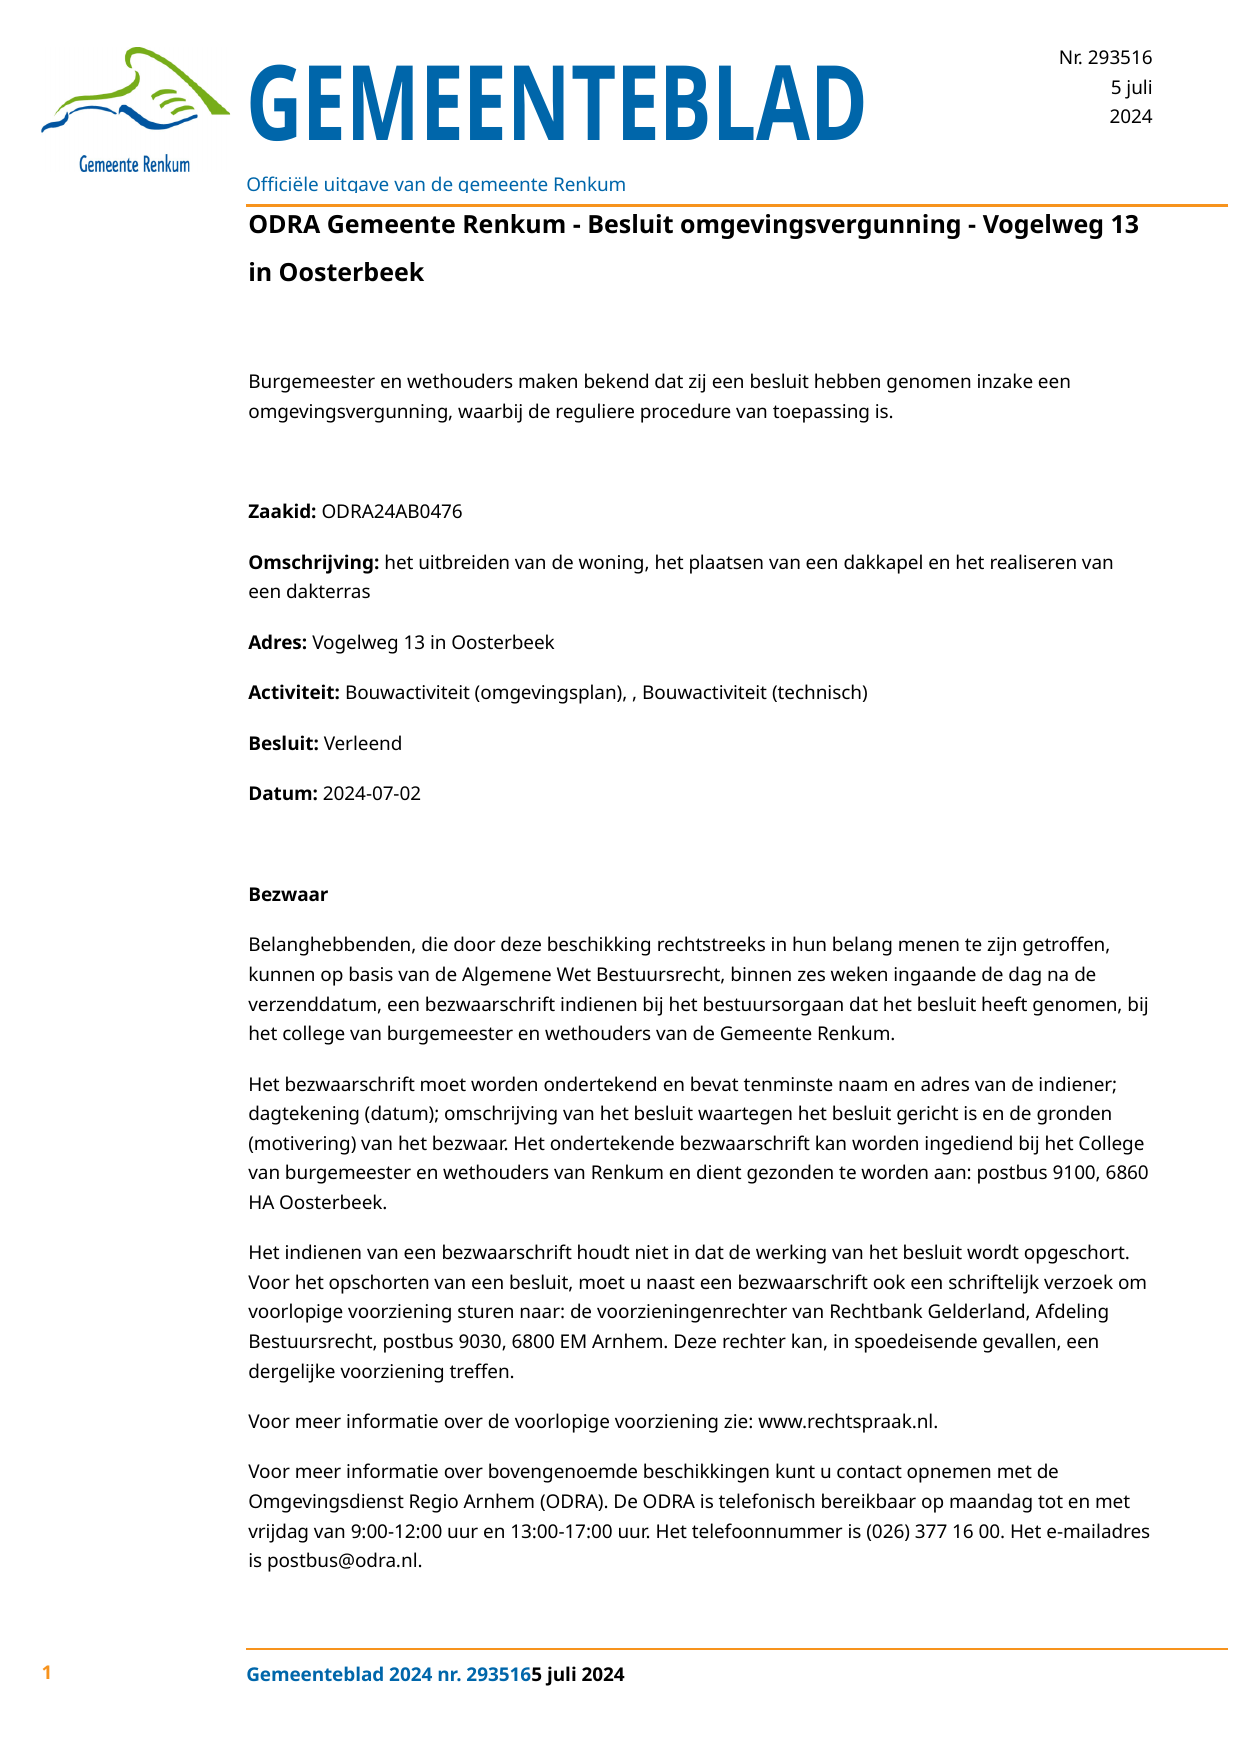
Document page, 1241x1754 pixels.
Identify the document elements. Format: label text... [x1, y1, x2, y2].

text Omschrijving: het uitbreiden van de woning, het plaatsen van een dakkapel en het realiseren van een dakterras [248, 549, 1152, 604]
text Het indienen van een bezwaarschrift houdt niet in dat de werking van het besluit wordt opgeschort. Voor het opschorten van een besluit, moet u naast een bezwaarschrift ook een schriftelijk verzoek om voorlopige voorziening sturen naar: de voorzieningenrechter van Rechtbank Gelderland, Afdeling Bestuursrecht, postbus 9030, 6800 EM Arnhem. Deze rechter kan, in spoedeisende gevallen, een dergelijke voorziening treffen. [248, 1239, 1152, 1384]
text Belanghebbenden, die door deze beschikking rechtstreeks in hun belang menen te zijn getroffen, kunnen op basis van de Algemene Wet Bestuursrecht, binnen zes weken ingaande de dag na de verzenddatum, een bezwaarschrift indienen bij het bestuursorgaan dat het besluit heeft genomen, bij het college van burgemeester en wethouders van de Gemeente Renkum. [248, 932, 1152, 1046]
text Adres: Vogelweg 13 in Oosterbeek [248, 629, 1152, 655]
text Zaakid: ODRA24AB0476 [248, 499, 1152, 524]
text Het bezwaarschrift moet worden ondertekend en bevat tenminste naam en adres van de indiener; dagtekening (datum); omschrijving van het besluit waartegen het besluit gericht is en de gronden (motivering) van het bezwaar. Het ondertekende bezwaarschrift kan worden ingediend bij het College van burgemeester en wethouders van Renkum en dient gezonden te worden aan: postbus 9100, 6860 HA Oosterbeek. [248, 1071, 1152, 1215]
text Burgemeester en wethouders maken bekend dat zij een besluit hebben genomen inzake een omgevingsvergunning, waarbij de reguliere procedure van toepassing is. [248, 368, 1152, 424]
text Datum: 2024-07-02 [248, 780, 1152, 806]
text Voor meer informatie over de voorlopige voorziening zie: www.rechtspraak.nl. [248, 1408, 1152, 1434]
text Activiteit: Bouwactiviteit (omgevingsplan), , Bouwactiviteit (technisch) [248, 679, 1152, 705]
picture [41, 47, 231, 172]
text Voor meer informatie over bovengenoemde beschikkingen kunt u contact opnemen met de Omgevingsdienst Regio Arnhem (ODRA). De ODRA is telefonisch bereikbaar op maandag tot en met vrijdag van 9:00-12:00 uur en 13:00-17:00 uur. Het telefoonnummer is (026) 377 16 00. Het e-mailadres is postbus@odra.nl. [248, 1459, 1152, 1573]
text Besluit: Verleend [248, 730, 1152, 756]
text Bezwaar [248, 881, 1152, 907]
text ODRA Gemeente Renkum - Besluit omgevingsvergunning - Vogelweg 13 in Oosterbeek [248, 207, 1152, 288]
